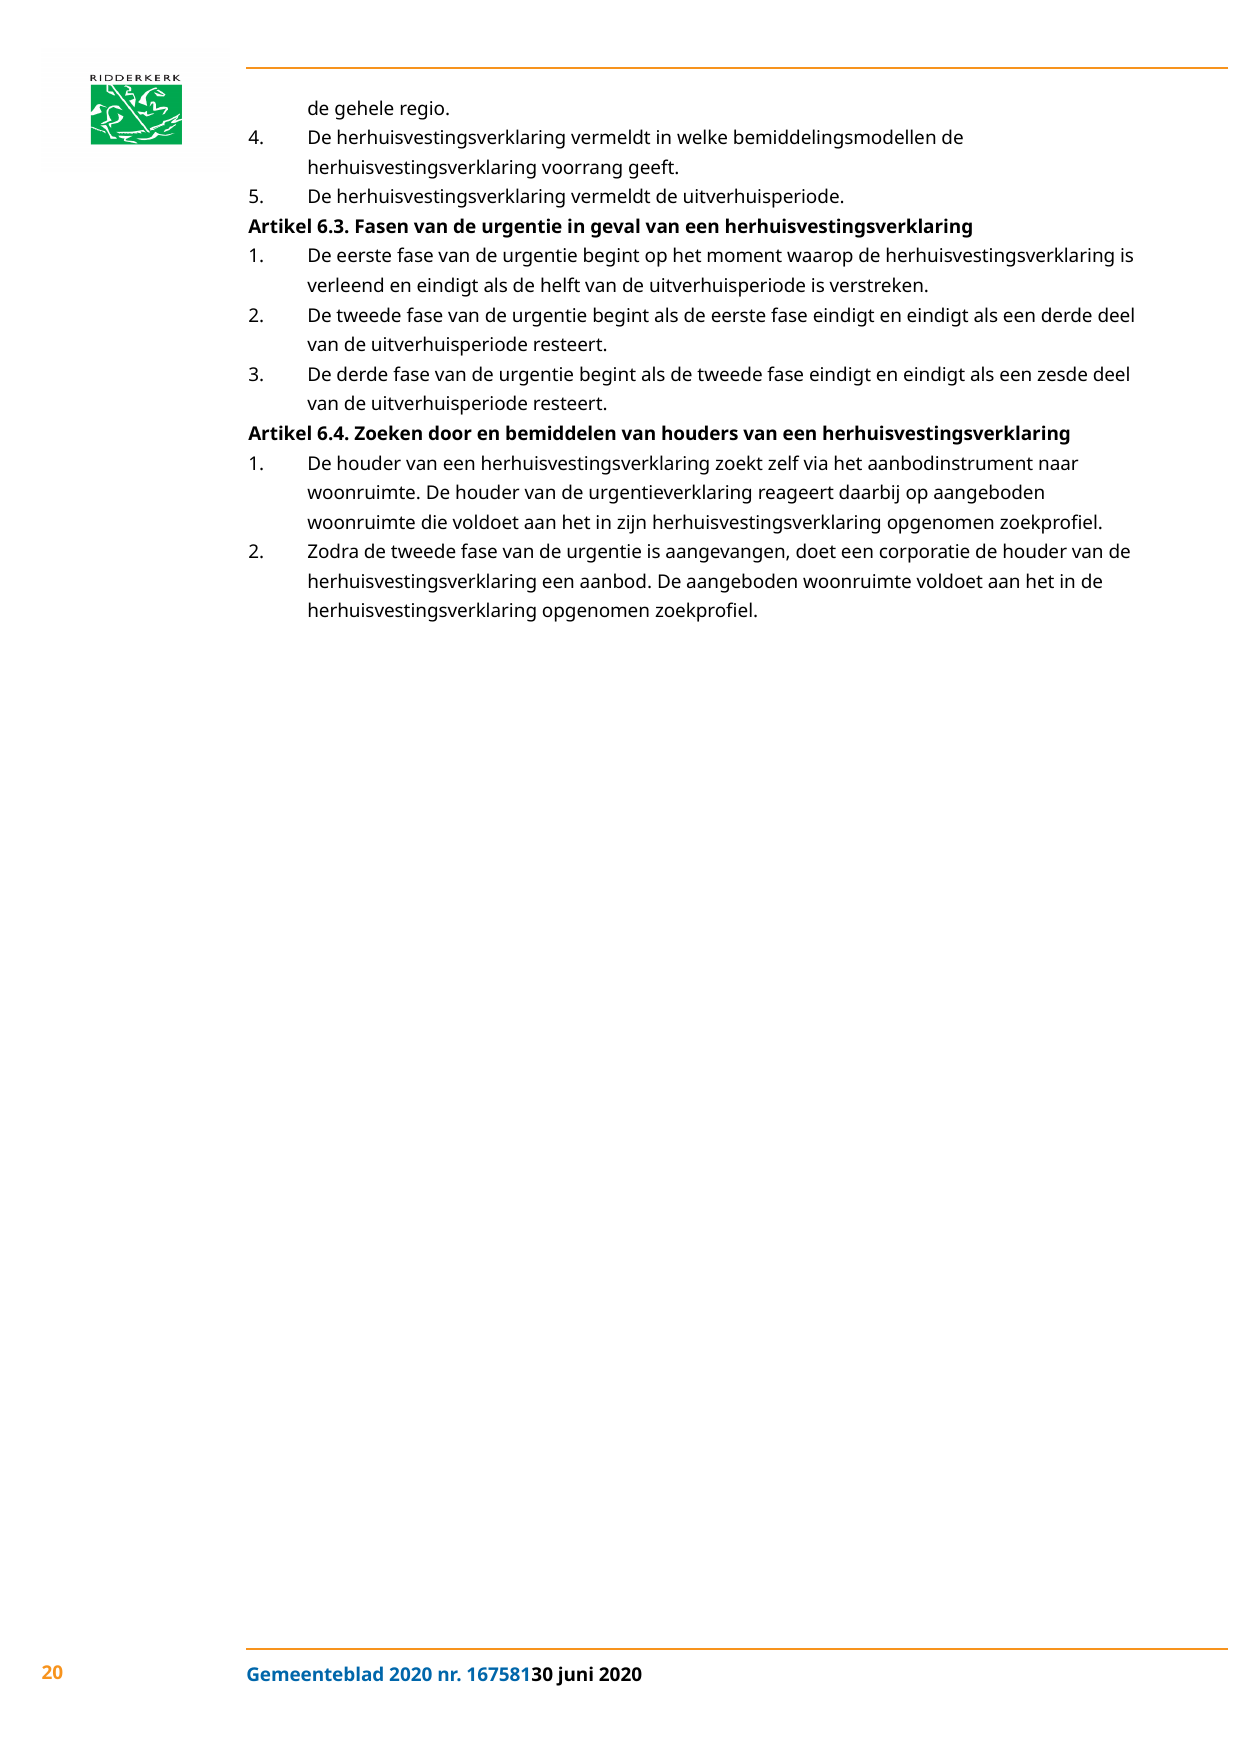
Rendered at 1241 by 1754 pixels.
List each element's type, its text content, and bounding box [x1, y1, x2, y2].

list De houder van een herhuisvestingsverklaring zoekt zelf via het aanbodinstrument naar woonruimte. De houder van de urgentieverklaring reageert daarbij op aangeboden woonruimte die voldoet aan het in zijn herhuisvestingsverklaring opgenomen zoekprofiel. [248, 450, 1152, 535]
list de gehele regio. [248, 95, 1152, 121]
list De herhuisvestingsverklaring vermeldt de uitverhuisperiode. [248, 183, 1152, 209]
list De herhuisvestingsverklaring vermeldt in welke bemiddelingsmodellen de herhuisvestingsverklaring voorrang geeft. [248, 124, 1152, 180]
list De tweede fase van de urgentie begint als de eerste fase eindigt en eindigt als een derde deel van de uitverhuisperiode resteert. [248, 302, 1152, 357]
list De derde fase van de urgentie begint als de tweede fase eindigt en eindigt als een zesde deel van de uitverhuisperiode resteert. [248, 361, 1152, 416]
text Artikel 6.4. Zoeken door en bemiddelen van houders van een herhuisvestingsverklaring [248, 420, 1152, 446]
list De eerste fase van de urgentie begint op het moment waarop de herhuisvestingsverklaring is verleend en eindigt als de helft van de uitverhuisperiode is verstreken. [248, 243, 1152, 298]
list Zodra de tweede fase van de urgentie is aangevangen, doet een corporatie de houder van de herhuisvestingsverklaring een aanbod. De aangeboden woonruimte voldoet aan het in de herhuisvestingsverklaring opgenomen zoekprofiel. [248, 538, 1152, 623]
text Artikel 6.3. Fasen van de urgentie in geval van een herhuisvestingsverklaring [248, 213, 1152, 239]
picture [41, 47, 231, 172]
